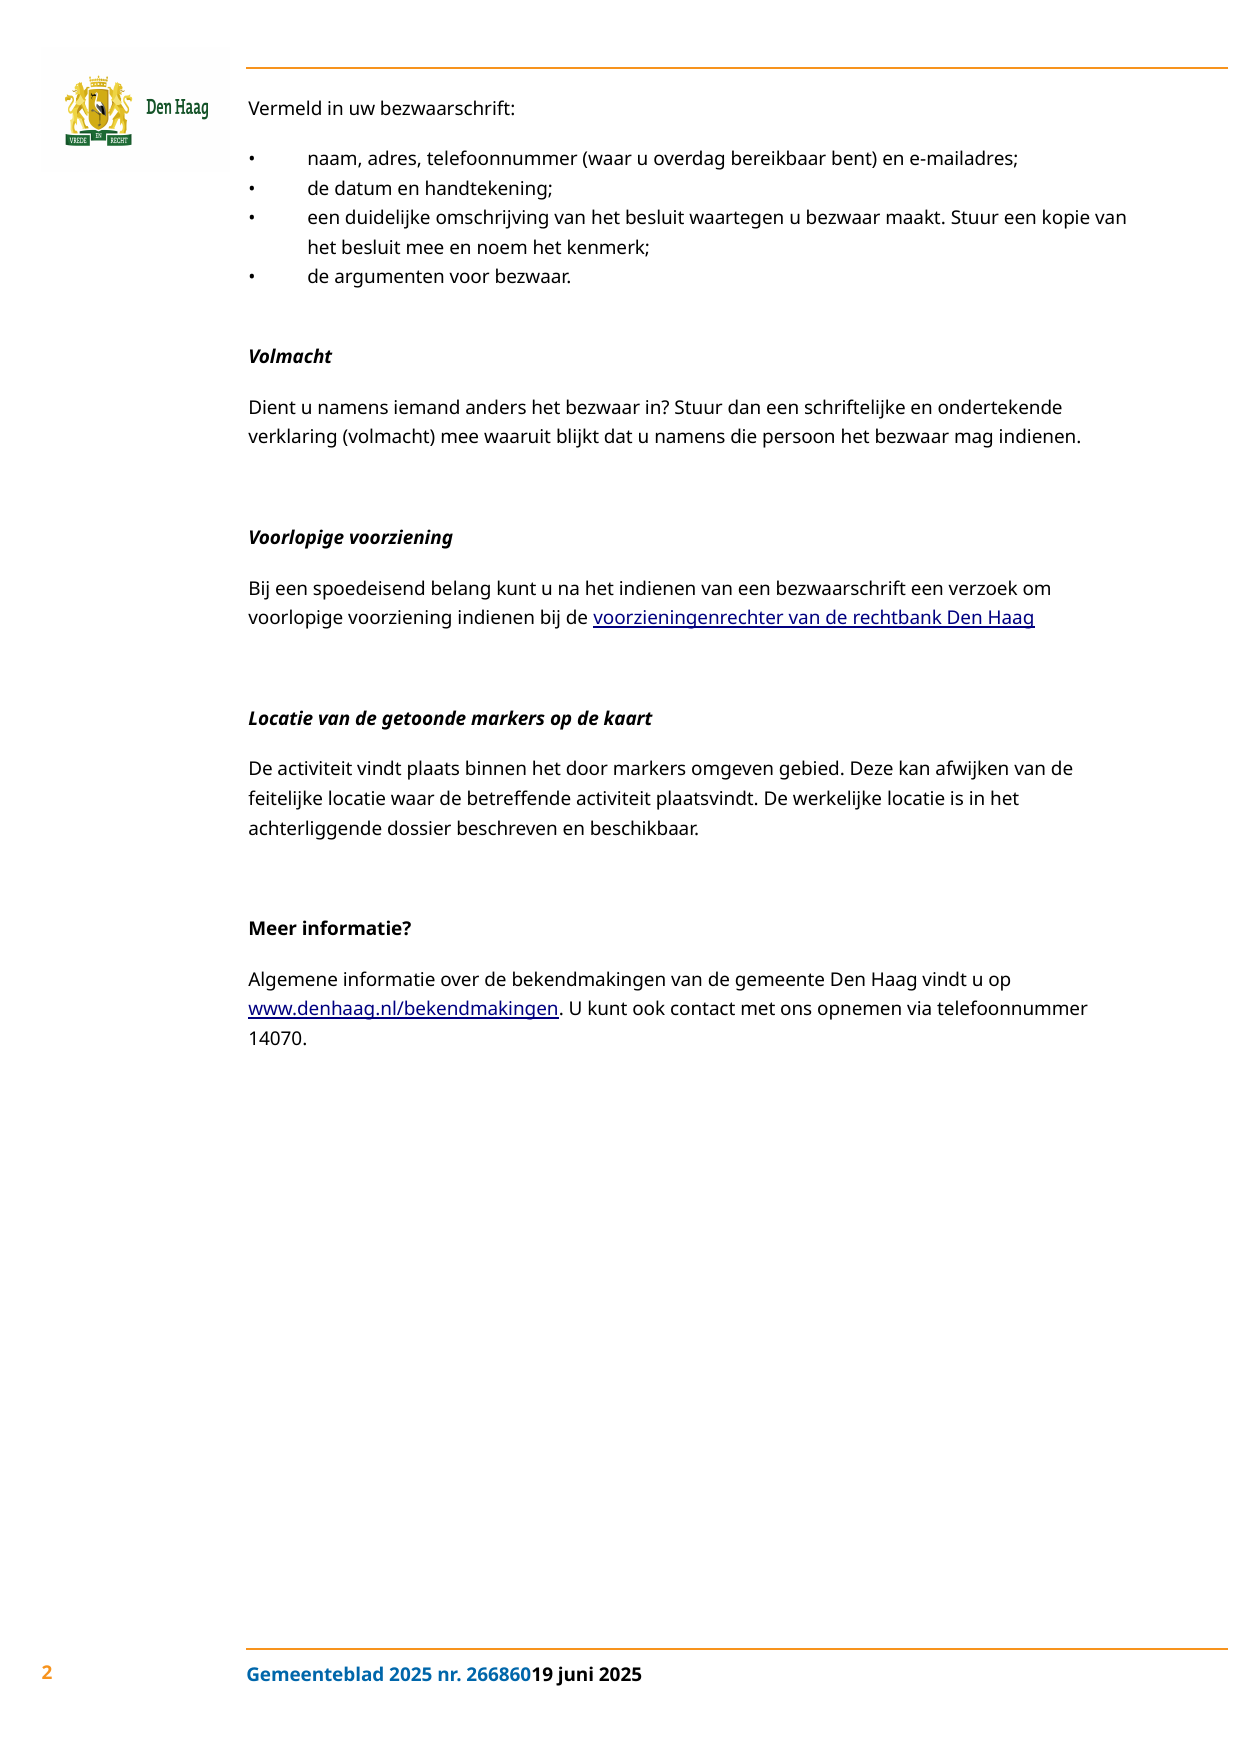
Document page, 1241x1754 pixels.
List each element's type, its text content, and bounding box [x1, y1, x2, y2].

list de datum en handtekening; [248, 175, 1152, 201]
text Dient u namens iemand anders het bezwaar in? Stuur dan een schriftelijke en ondertekende verklaring (volmacht) mee waaruit blijkt dat u namens die persoon het bezwaar mag indienen. [248, 394, 1152, 449]
text Locatie van de getoonde markers op de kaart [248, 705, 1152, 731]
text De activiteit vindt plaats binnen het door markers omgeven gebied. Deze kan afwijken van de feitelijke locatie waar de betreffende activiteit plaatsvindt. De werkelijke locatie is in het achterliggende dossier beschreven en beschikbaar. [248, 756, 1152, 841]
list een duidelijke omschrijving van het besluit waartegen u bezwaar maakt. Stuur een kopie van het besluit mee en noem het kenmerk; [248, 204, 1152, 260]
picture [41, 47, 231, 172]
text Vermeld in uw bezwaarschrift: [248, 95, 1152, 121]
text Bij een spoedeisend belang kunt u na het indienen van een bezwaarschrift een verzoek om voorlopige voorziening indienen bij de voorzieningenrechter van de rechtbank Den Haag [248, 575, 1152, 630]
text Voorlopige voorziening [248, 524, 1152, 550]
list naam, adres, telefoonnummer (waar u overdag bereikbaar bent) en e-mailadres; [248, 145, 1152, 171]
text Volmacht [248, 343, 1152, 369]
text Meer informatie? [248, 916, 1152, 941]
text Algemene informatie over de bekendmakingen van de gemeente Den Haag vindt u op www.denhaag.nl/bekendmakingen. U kunt ook contact met ons opnemen via telefoonnummer 14070. [248, 966, 1152, 1051]
list de argumenten voor bezwaar. [248, 263, 1152, 289]
